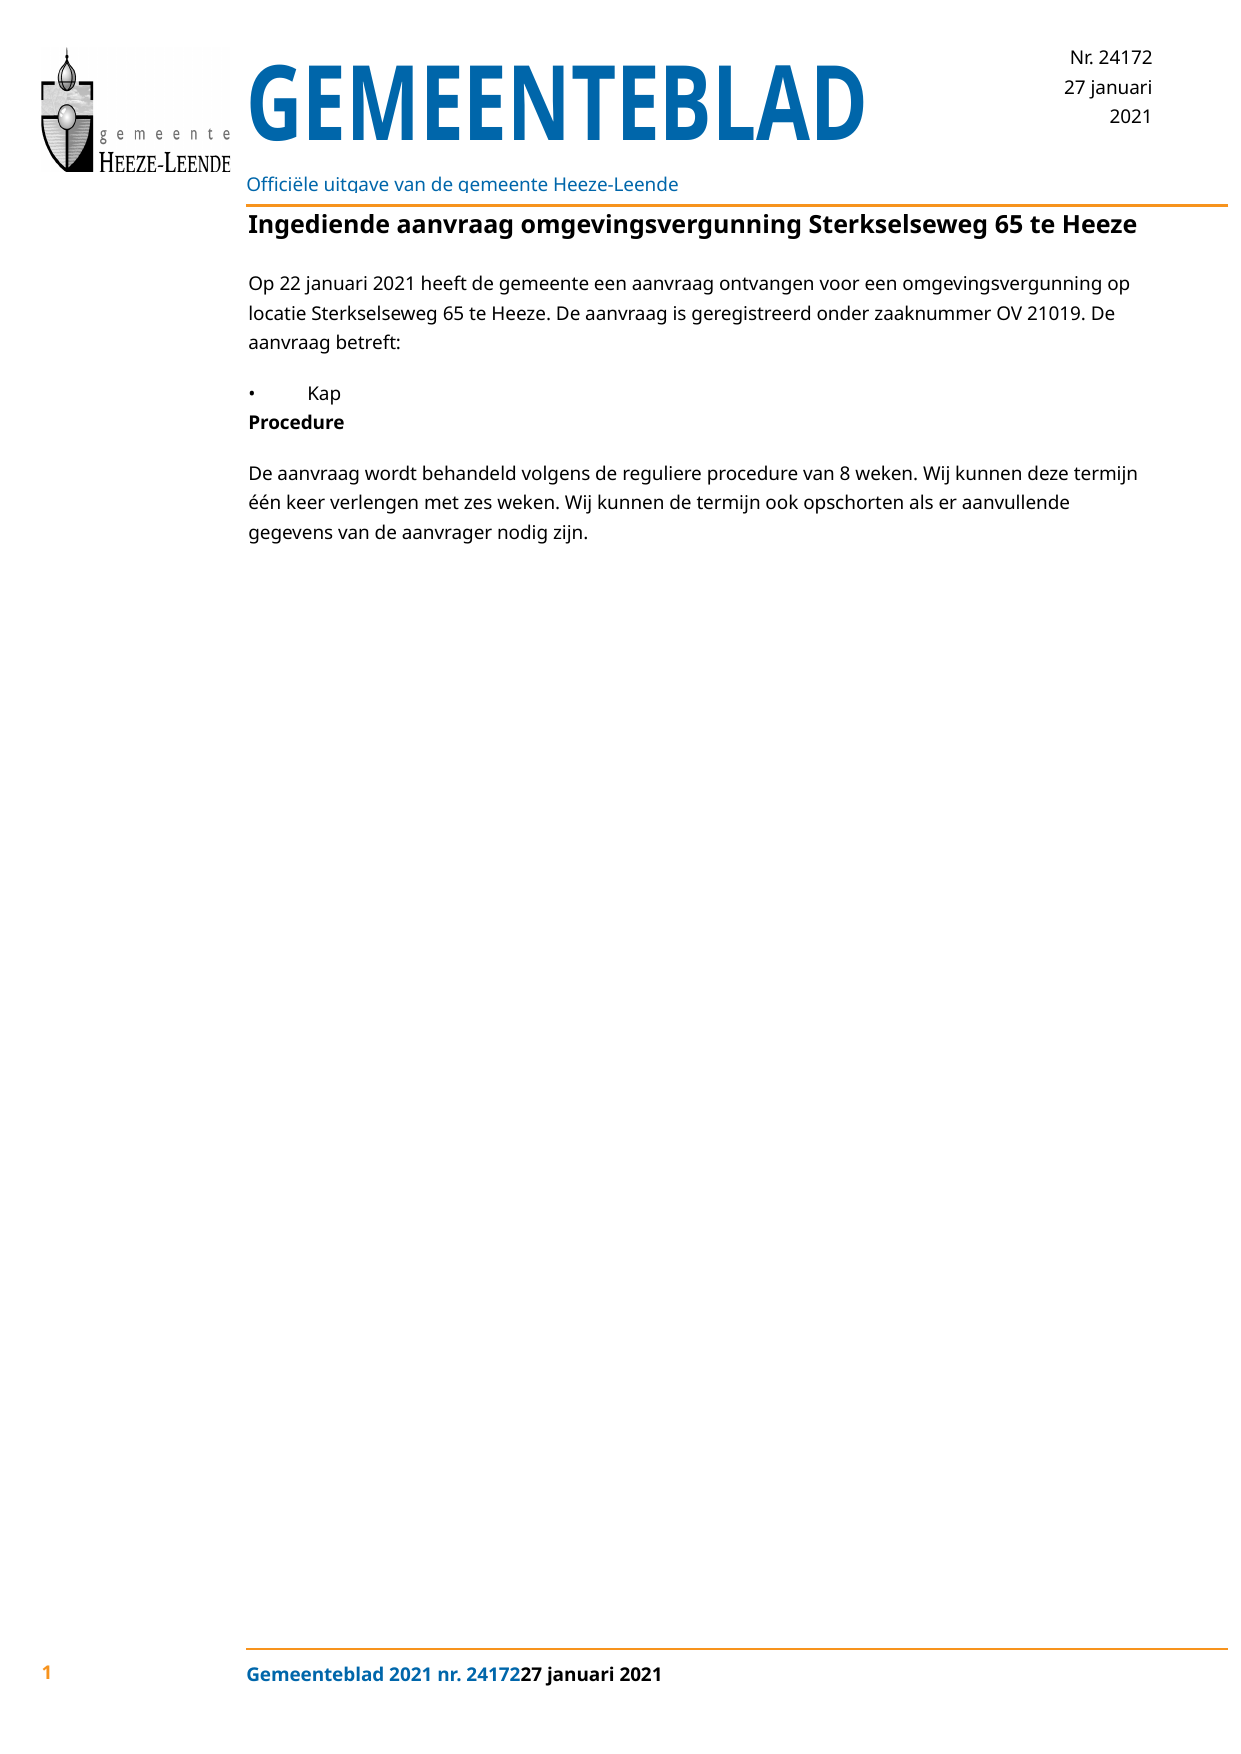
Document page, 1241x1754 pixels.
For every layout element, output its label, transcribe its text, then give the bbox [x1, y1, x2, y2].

text Procedure [248, 409, 1152, 435]
text Ingediende aanvraag omgevingsvergunning Sterkselseweg 65 te Heeze [248, 207, 1152, 241]
picture [41, 47, 231, 172]
text De aanvraag wordt behandeld volgens de reguliere procedure van 8 weken. Wij kunnen deze termijn één keer verlengen met zes weken. Wij kunnen de termijn ook opschorten als er aanvullende gegevens van de aanvrager nodig zijn. [248, 460, 1152, 545]
list Kap [248, 380, 1152, 406]
text Op 22 januari 2021 heeft de gemeente een aanvraag ontvangen voor een omgevingsvergunning op locatie Sterkselseweg 65 te Heeze. De aanvraag is geregistreerd onder zaaknummer OV 21019. De aanvraag betreft: [248, 270, 1152, 355]
